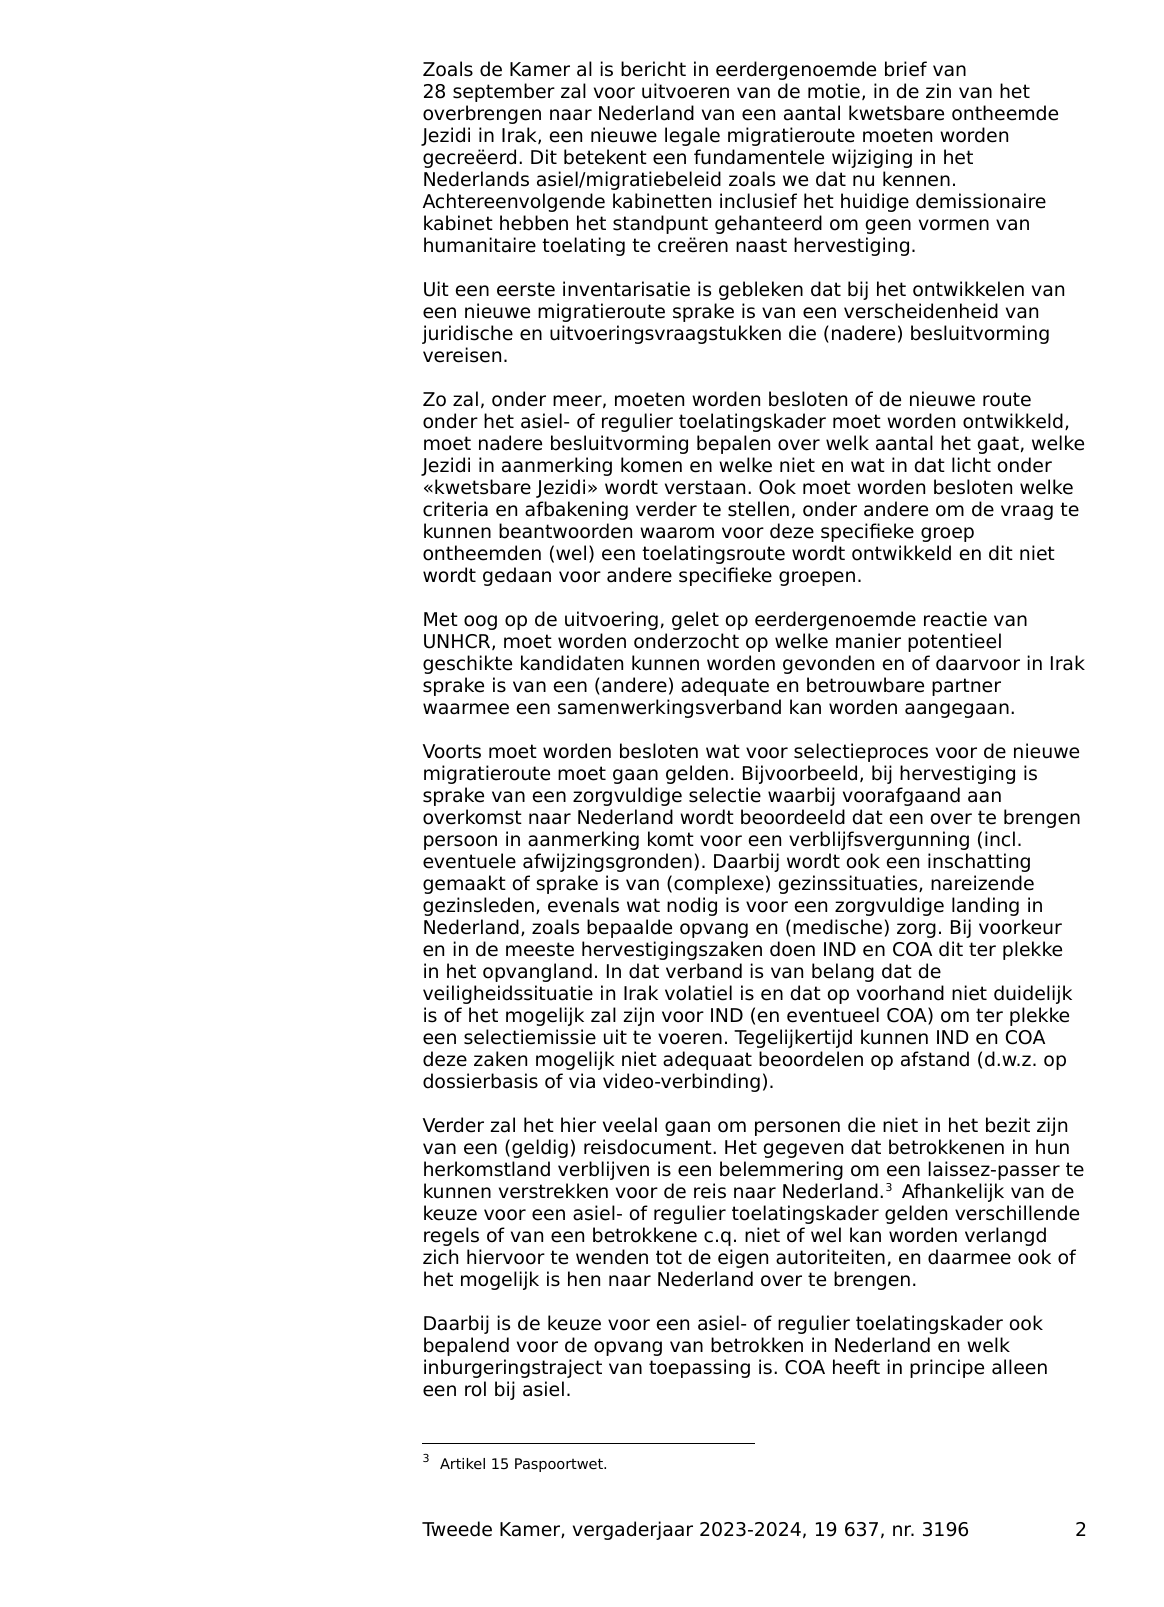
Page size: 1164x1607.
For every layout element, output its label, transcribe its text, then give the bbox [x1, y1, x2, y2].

text Zoals de Kamer al is bericht in eerdergenoemde brief van 28 september zal voor uitvoeren van de motie, in de zin van het overbrengen naar Nederland van een aantal kwetsbare ontheemde Jezidi in Irak, een nieuwe legale migratieroute moeten worden gecreëerd. Dit betekent een fundamentele wijziging in het Nederlands asiel/migratiebeleid zoals we dat nu kennen. Achtereenvolgende kabinetten inclusief het huidige demissionaire kabinet hebben het standpunt gehanteerd om geen vormen van humanitaire toelating te creëren naast hervestiging. [422, 59, 1087, 257]
text Artikel 15 Paspoortwet. [422, 1452, 1087, 1474]
text Met oog op de uitvoering, gelet op eerdergenoemde reactie van UNHCR, moet worden onderzocht op welke manier potentieel geschikte kandidaten kunnen worden gevonden en of daarvoor in Irak sprake is van een (andere) adequate en betrouwbare partner waarmee een samenwerkingsverband kan worden aangegaan. [422, 609, 1087, 719]
text Uit een eerste inventarisatie is gebleken dat bij het ontwikkelen van een nieuwe migratieroute sprake is van een verscheidenheid van juridische en uitvoeringsvraagstukken die (nadere) besluitvorming vereisen. [422, 279, 1087, 367]
text Daarbij is de keuze voor een asiel- of regulier toelatingskader ook bepalend voor de opvang van betrokken in Nederland en welk inburgeringstraject van toepassing is. COA heeft in principe alleen een rol bij asiel. [422, 1313, 1087, 1401]
text Zo zal, onder meer, moeten worden besloten of de nieuwe route onder het asiel- of regulier toelatingskader moet worden ontwikkeld, moet nadere besluitvorming bepalen over welk aantal het gaat, welke Jezidi in aanmerking komen en welke niet en wat in dat licht onder «kwetsbare Jezidi» wordt verstaan. Ook moet worden besloten welke criteria en afbakening verder te stellen, onder andere om de vraag te kunnen beantwoorden waarom voor deze specifieke groep ontheemden (wel) een toelatingsroute wordt ontwikkeld en dit niet wordt gedaan voor andere specifieke groepen. [422, 389, 1087, 587]
text Voorts moet worden besloten wat voor selectieproces voor de nieuwe migratieroute moet gaan gelden. Bijvoorbeeld, bij hervestiging is sprake van een zorgvuldige selectie waarbij voorafgaand aan overkomst naar Nederland wordt beoordeeld dat een over te brengen persoon in aanmerking komt voor een verblijfsvergunning (incl. eventuele afwijzingsgronden). Daarbij wordt ook een inschatting gemaakt of sprake is van (complexe) gezinssituaties, nareizende gezinsleden, evenals wat nodig is voor een zorgvuldige landing in Nederland, zoals bepaalde opvang en (medische) zorg. Bij voorkeur en in de meeste hervestigingszaken doen IND en COA dit ter plekke in het opvangland. In dat verband is van belang dat de veiligheidssituatie in Irak volatiel is en dat op voorhand niet duidelijk is of het mogelijk zal zijn voor IND (en eventueel COA) om ter plekke een selectiemissie uit te voeren. Tegelijkertijd kunnen IND en COA deze zaken mogelijk niet adequaat beoordelen op afstand (d.w.z. op dossierbasis of via video-verbinding). [422, 741, 1087, 1093]
text Verder zal het hier veelal gaan om personen die niet in het bezit zijn van een (geldig) reisdocument. Het gegeven dat betrokkenen in hun herkomstland verblijven is een belemmering om een laissez-passer te kunnen verstrekken voor de reis naar Nederland. Afhankelijk van de keuze voor een asiel- of regulier toelatingskader gelden verschillende regels of van een betrokkene c.q. niet of wel kan worden verlangd zich hiervoor te wenden tot de eigen autoriteiten, en daarmee ook of het mogelijk is hen naar Nederland over te brengen. [422, 1115, 1087, 1291]
